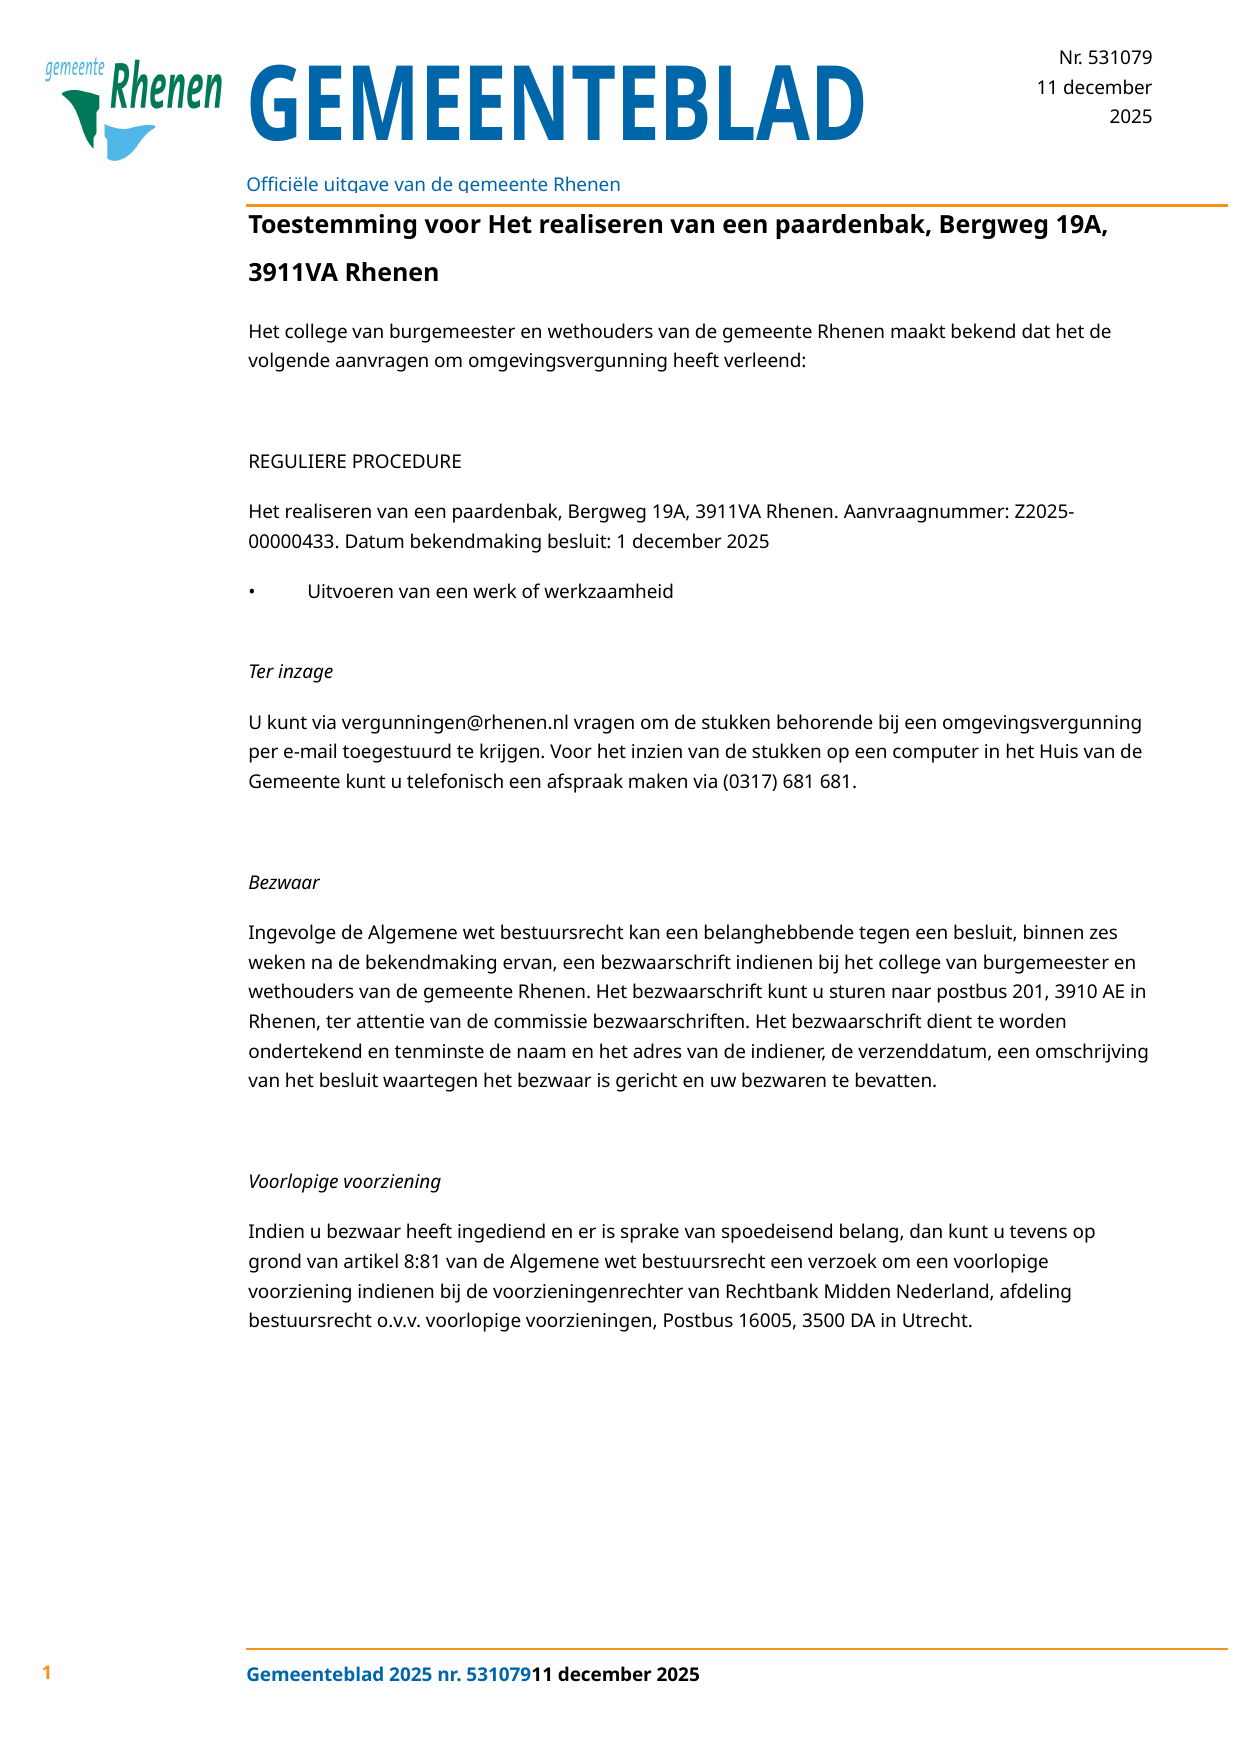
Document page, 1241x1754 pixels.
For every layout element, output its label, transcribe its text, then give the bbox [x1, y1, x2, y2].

text Ingevolge de Algemene wet bestuursrecht kan een belanghebbende tegen een besluit, binnen zes weken na de bekendmaking ervan, een bezwaarschrift indienen bij het college van burgemeester en wethouders van de gemeente Rhenen. Het bezwaarschrift kunt u sturen naar postbus 201, 3910 AE in Rhenen, ter attentie van de commissie bezwaarschriften. Het bezwaarschrift dient te worden ondertekend en tenminste de naam en het adres van de indiener, de verzenddatum, een omschrijving van het besluit waartegen het bezwaar is gericht en uw bezwaren te bevatten. [248, 919, 1152, 1093]
list Uitvoeren van een werk of werkzaamheid [248, 579, 1152, 604]
text Toestemming voor Het realiseren van een paardenbak, Bergweg 19A, 3911VA Rhenen [248, 207, 1152, 288]
picture [41, 47, 231, 172]
text Ter inzage [248, 659, 1152, 684]
text Het realiseren van een paardenbak, Bergweg 19A, 3911VA Rhenen. Aanvraagnummer: Z2025-00000433. Datum bekendmaking besluit: 1 december 2025 [248, 499, 1152, 554]
text Indien u bezwaar heeft ingediend en er is sprake van spoedeisend belang, dan kunt u tevens op grond van artikel 8:81 van de Algemene wet bestuursrecht een verzoek om een voorlopige voorziening indienen bij de voorzieningenrechter van Rechtbank Midden Nederland, afdeling bestuursrecht o.v.v. voorlopige voorzieningen, Postbus 16005, 3500 DA in Utrecht. [248, 1219, 1152, 1333]
text Voorlopige voorziening [248, 1168, 1152, 1194]
text U kunt via vergunningen@rhenen.nl vragen om de stukken behorende bij een omgevingsvergunning per e-mail toegestuurd te krijgen. Voor het inzien van de stukken op een computer in het Huis van de Gemeente kunt u telefonisch een afspraak maken via (0317) 681 681. [248, 709, 1152, 794]
text Het college van burgemeester en wethouders van de gemeente Rhenen maakt bekend dat het de volgende aanvragen om omgevingsvergunning heeft verleend: [248, 318, 1152, 373]
text REGULIERE PROCEDURE [248, 448, 1152, 474]
text Bezwaar [248, 869, 1152, 895]
